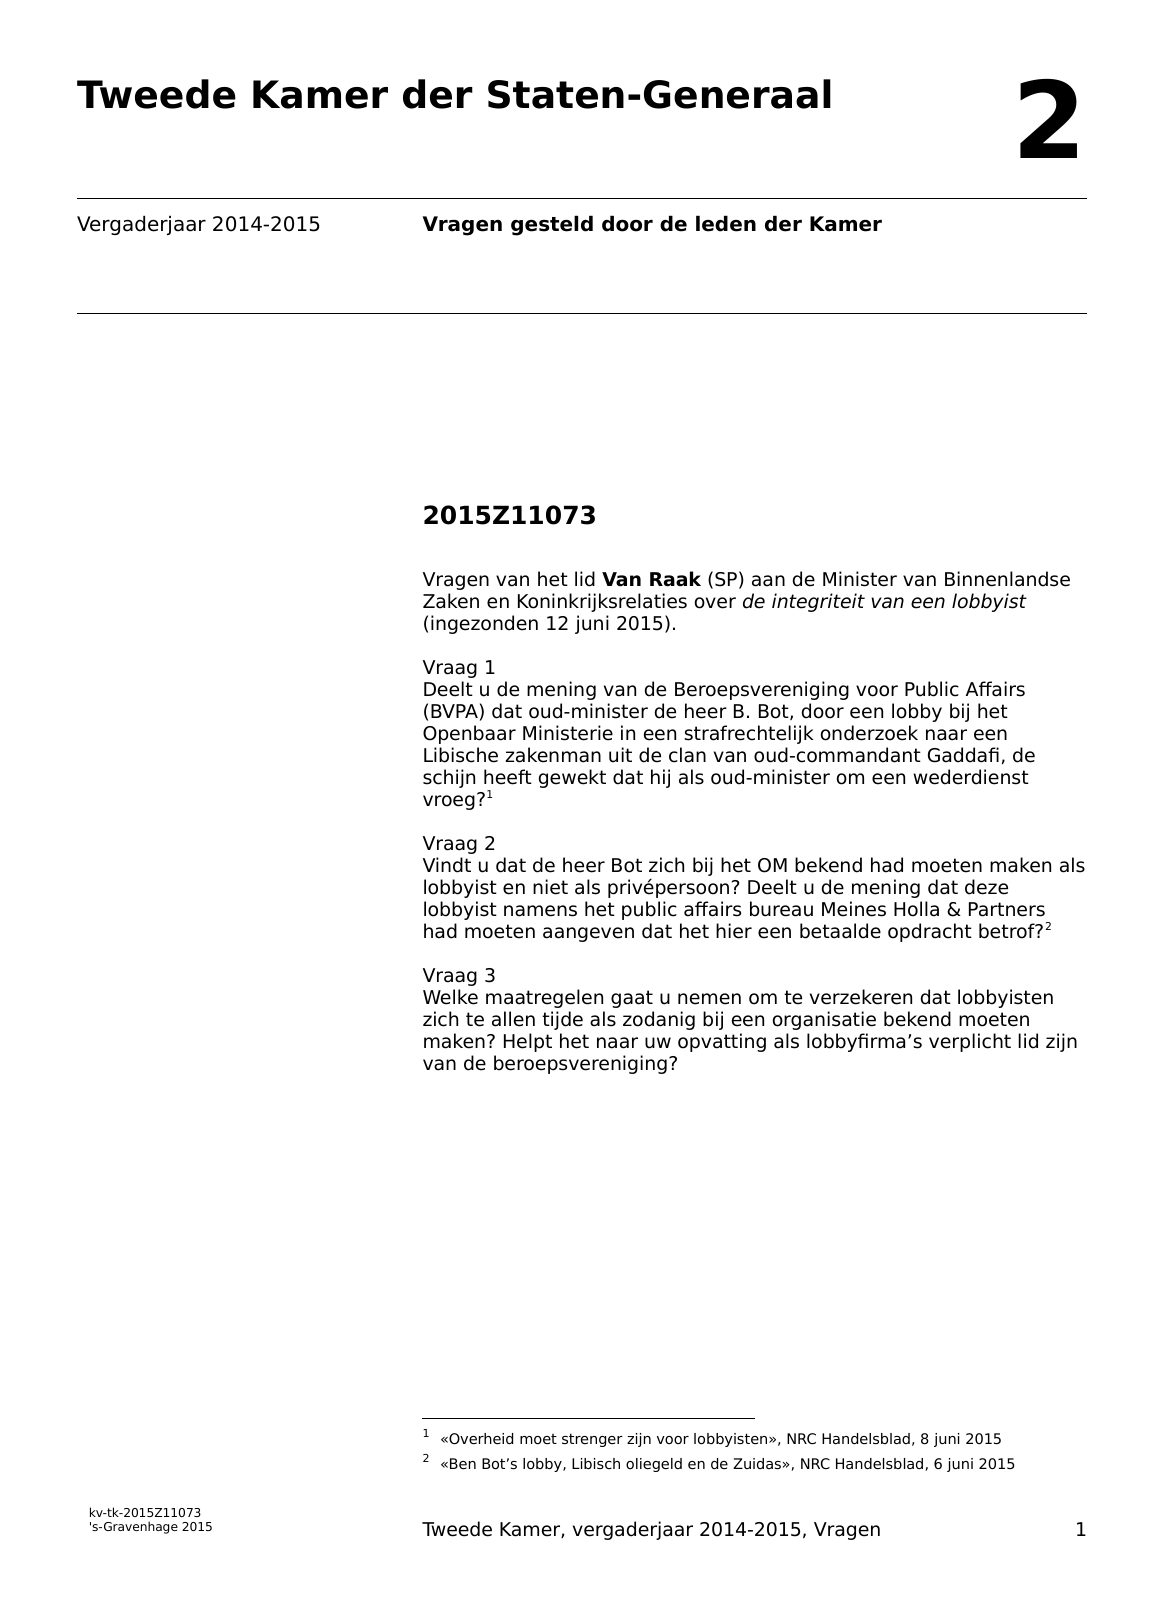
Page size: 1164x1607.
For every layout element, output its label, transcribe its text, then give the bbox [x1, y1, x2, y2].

text Deelt u de mening van de Beroepsvereniging voor Public Affairs (BVPA) dat oud-minister de heer B. Bot, door een lobby bij het Openbaar Ministerie in een strafrechtelijk onderzoek naar een Libische zakenman uit de clan van oud-commandant Gaddafi, de schijn heeft gewekt dat hij als oud-minister om een wederdienst vroeg? [422, 679, 1087, 811]
text «Overheid moet strenger zijn voor lobbyisten», NRC Handelsblad, 8 juni 2015 [422, 1427, 1087, 1449]
table_header Tweede Kamer der Staten-Generaal [77, 59, 886, 198]
text kv-tk-2015Z11073 [88, 1506, 323, 1520]
table_cell Vragen gesteld door de leden der Kamer [422, 199, 1087, 313]
text Vraag 2 [422, 833, 1087, 855]
text 2015Z11073 [422, 501, 1087, 531]
text Welke maatregelen gaat u nemen om te verzekeren dat lobbyisten zich te allen tijde als zodanig bij een organisatie bekend moeten maken? Helpt het naar uw opvatting als lobbyfirma’s verplicht lid zijn van de beroepsvereniging? [422, 987, 1087, 1075]
text 's-Gravenhage 2015 [88, 1520, 323, 1534]
table_header 2 [886, 59, 1087, 198]
text Vragen van het lid Van Raak (SP) aan de Minister van Binnenlandse Zaken en Koninkrijksrelaties over de integriteit van een lobbyist (ingezonden 12 juni 2015). [422, 569, 1087, 635]
text «Ben Bot’s lobby, Libisch oliegeld en de Zuidas», NRC Handelsblad, 6 juni 2015 [422, 1452, 1087, 1474]
text Vindt u dat de heer Bot zich bij het OM bekend had moeten maken als lobbyist en niet als privépersoon? Deelt u de mening dat deze lobbyist namens het public affairs bureau Meines Holla & Partners had moeten aangeven dat het hier een betaalde opdracht betrof? [422, 855, 1087, 943]
text Vraag 3 [422, 965, 1087, 987]
table_cell Vergaderjaar 2014-2015 [77, 199, 422, 313]
text Vraag 1 [422, 657, 1087, 679]
